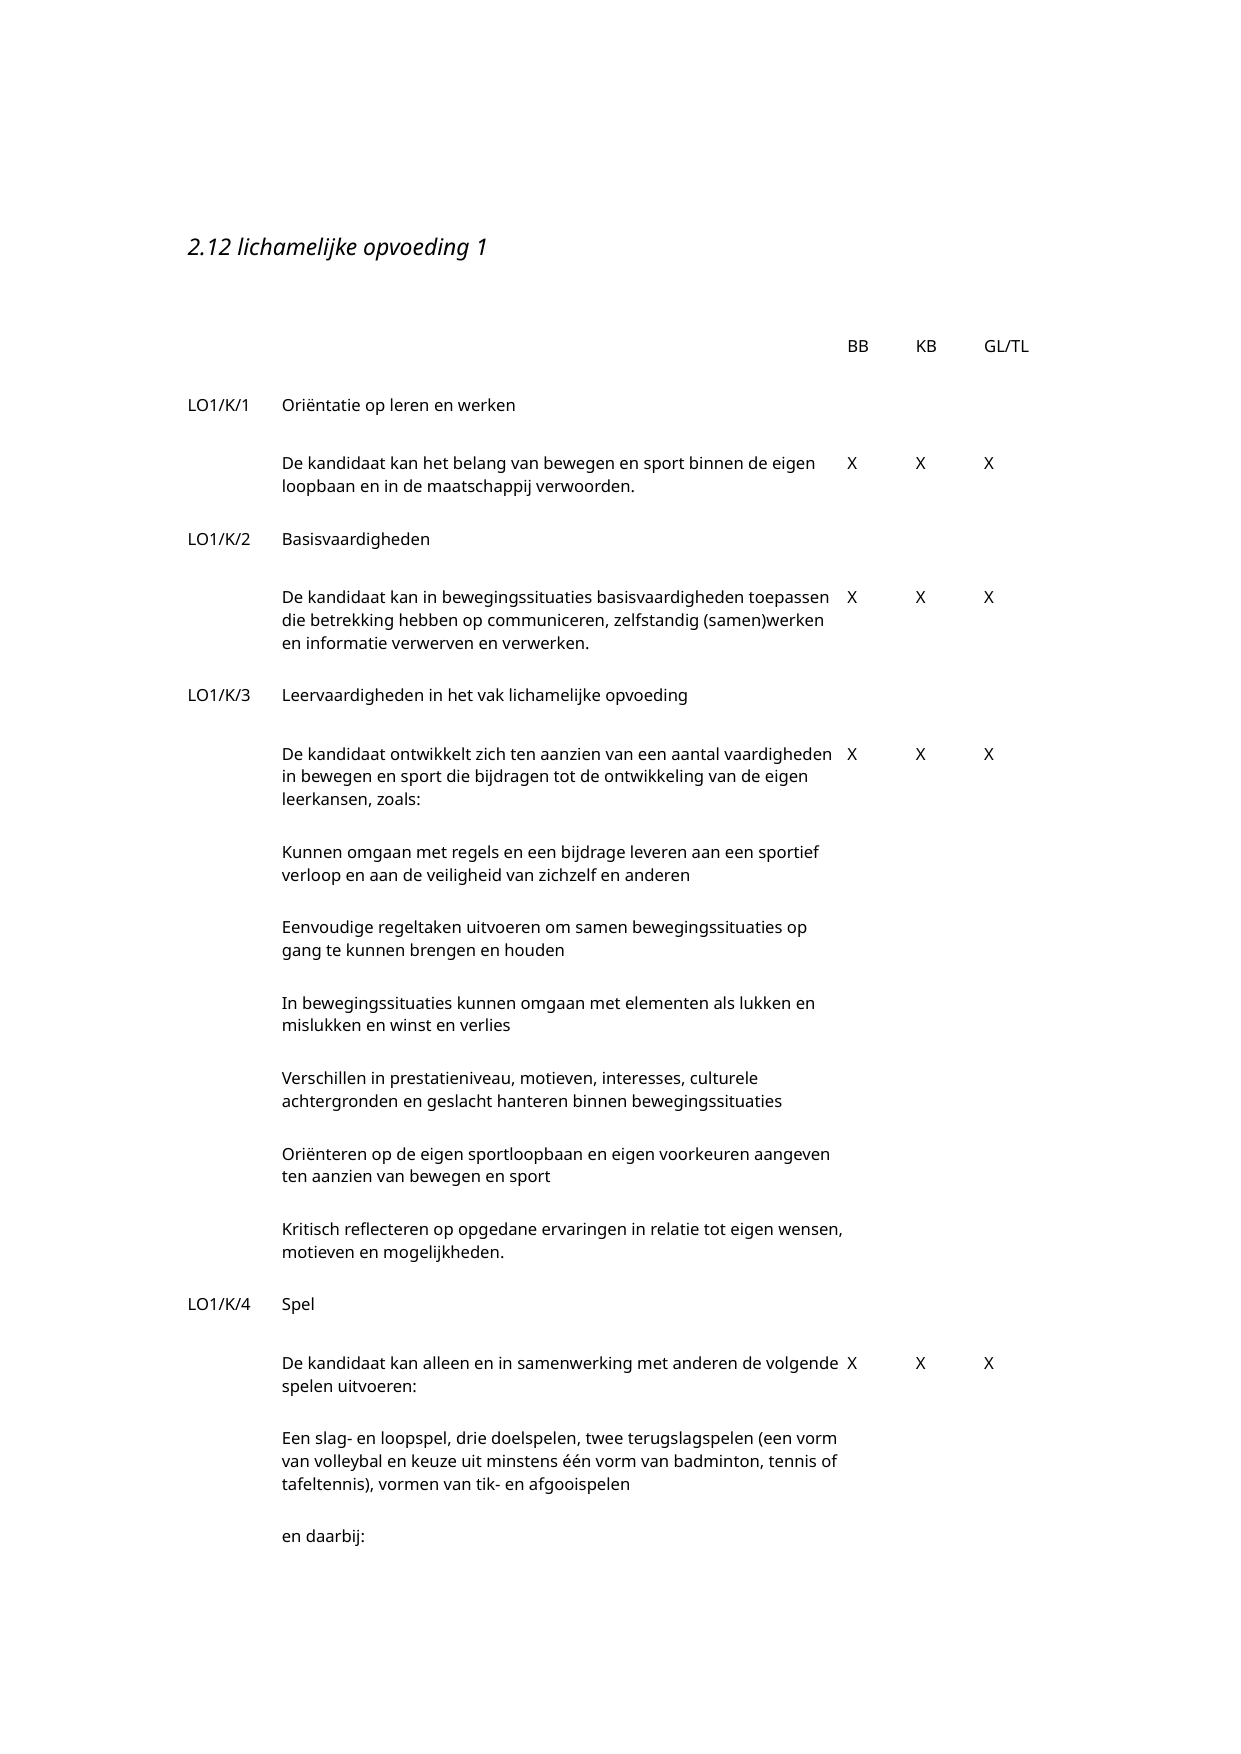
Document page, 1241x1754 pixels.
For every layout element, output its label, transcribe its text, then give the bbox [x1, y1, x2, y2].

table_header GL/TL [984, 335, 1053, 393]
table_cell X [984, 743, 1053, 1293]
table_cell [188, 743, 282, 1293]
table_cell X [984, 452, 1053, 527]
table_cell LO1/K/3 [188, 684, 282, 742]
table_cell Spel [282, 1293, 847, 1351]
table_cell X [847, 452, 916, 527]
table_cell De kandidaat kan in bewegingssituaties basisvaardigheden toepassen die betrekking hebben op communiceren, zelfstandig (samen)werken en informatie verwerven en verwerken. [282, 586, 847, 684]
table_cell [916, 684, 984, 742]
table_cell X [916, 1351, 984, 1578]
table_cell De kandidaat kan alleen en in samenwerking met anderen de volgende spelen uitvoeren: Een slag- en loopspel, drie doelspelen, twee terugslagspelen (een vorm van volleybal en keuze uit minstens één vorm van badminton, tennis of tafeltennis), vormen van tik- en afgooispelen en daarbij: [282, 1351, 847, 1578]
table_cell [847, 1293, 916, 1351]
table_header [282, 335, 847, 393]
table_header KB [916, 335, 984, 393]
table_cell [847, 684, 916, 742]
table_cell X [916, 586, 984, 684]
table_cell De kandidaat kan het belang van bewegen en sport binnen de eigen loopbaan en in de maatschappij verwoorden. [282, 452, 847, 527]
subtitle 2.12 lichamelijke opvoeding 1 [187, 231, 1053, 262]
table_cell Leervaardigheden in het vak lichamelijke opvoeding [282, 684, 847, 742]
table_cell [916, 394, 984, 452]
table_cell X [984, 586, 1053, 684]
table_cell De kandidaat ontwikkelt zich ten aanzien van een aantal vaardigheden in bewegen en sport die bijdragen tot de ontwikkeling van de eigen leerkansen, zoals: Kunnen omgaan met regels en een bijdrage leveren aan een sportief verloop en aan de veiligheid van zichzelf en anderen Eenvoudige regeltaken uitvoeren om samen bewegingssituaties op gang te kunnen brengen en houden In bewegingssituaties kunnen omgaan met elementen als lukken en mislukken en winst en verlies Verschillen in prestatieniveau, motieven, interesses, culturele achtergronden en geslacht hanteren binnen bewegingssituaties Oriënteren op de eigen sportloopbaan en eigen voorkeuren aangeven ten aanzien van bewegen en sport Kritisch reflecteren op opgedane ervaringen in relatie tot eigen wensen, motieven en mogelijkheden. [282, 743, 847, 1293]
table_header [188, 335, 282, 393]
table_cell [188, 586, 282, 684]
table_cell [188, 1351, 282, 1578]
table_cell X [847, 586, 916, 684]
table_header BB [847, 335, 916, 393]
table_cell [984, 684, 1053, 742]
table_cell Basisvaardigheden [282, 528, 847, 586]
table_cell Oriëntatie op leren en werken [282, 394, 847, 452]
table_cell LO1/K/4 [188, 1293, 282, 1351]
table_cell [984, 1293, 1053, 1351]
table_cell LO1/K/1 [188, 394, 282, 452]
table_cell X [984, 1351, 1053, 1578]
table_cell X [916, 452, 984, 527]
table_cell [847, 394, 916, 452]
table_cell [984, 394, 1053, 452]
table_cell X [916, 743, 984, 1293]
table_cell [984, 528, 1053, 586]
table_cell [847, 528, 916, 586]
table_cell [916, 1293, 984, 1351]
table_cell X [847, 1351, 916, 1578]
table_cell X [847, 743, 916, 1293]
table_cell [188, 452, 282, 527]
table_cell LO1/K/2 [188, 528, 282, 586]
table_cell [916, 528, 984, 586]
